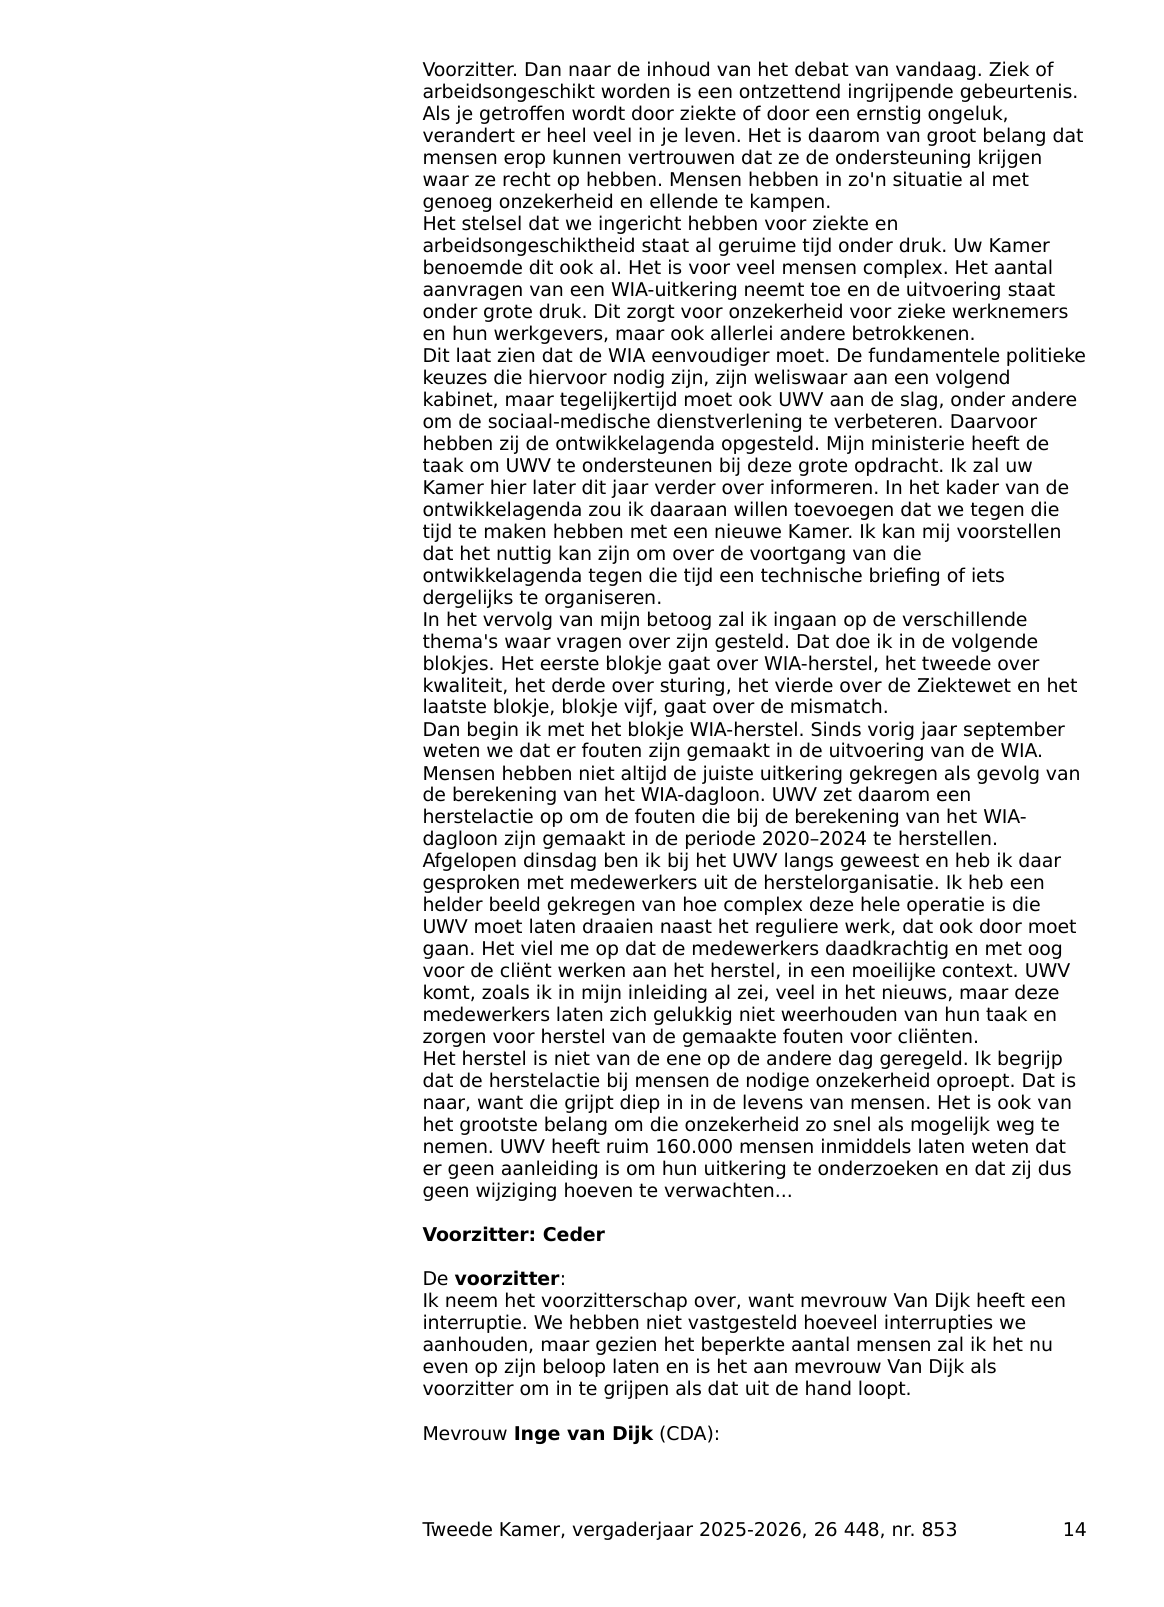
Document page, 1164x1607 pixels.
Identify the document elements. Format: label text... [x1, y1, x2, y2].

text Dit laat zien dat de WIA eenvoudiger moet. De fundamentele politieke keuzes die hiervoor nodig zijn, zijn weliswaar aan een volgend kabinet, maar tegelijkertijd moet ook UWV aan de slag, onder andere om de sociaal-medische dienstverlening te verbeteren. Daarvoor hebben zij de ontwikkelagenda opgesteld. Mijn ministerie heeft de taak om UWV te ondersteunen bij deze grote opdracht. Ik zal uw Kamer hier later dit jaar verder over informeren. In het kader van de ontwikkelagenda zou ik daaraan willen toevoegen dat we tegen die tijd te maken hebben met een nieuwe Kamer. Ik kan mij voorstellen dat het nuttig kan zijn om over de voortgang van die ontwikkelagenda tegen die tijd een technische briefing of iets dergelijks te organiseren. [422, 345, 1087, 608]
text Ik neem het voorzitterschap over, want mevrouw Van Dijk heeft een interruptie. We hebben niet vastgesteld hoeveel interrupties we aanhouden, maar gezien het beperkte aantal mensen zal ik het nu even op zijn beloop laten en is het aan mevrouw Van Dijk als voorzitter om in te grijpen als dat uit de hand loopt. [422, 1290, 1087, 1400]
text Het stelsel dat we ingericht hebben voor ziekte en arbeidsongeschiktheid staat al geruime tijd onder druk. Uw Kamer benoemde dit ook al. Het is voor veel mensen complex. Het aantal aanvragen van een WIA-uitkering neemt toe en de uitvoering staat onder grote druk. Dit zorgt voor onzekerheid voor zieke werknemers en hun werkgevers, maar ook allerlei andere betrokkenen. [422, 213, 1087, 345]
text Dan begin ik met het blokje WIA-herstel. Sinds vorig jaar september weten we dat er fouten zijn gemaakt in de uitvoering van de WIA. Mensen hebben niet altijd de juiste uitkering gekregen als gevolg van de berekening van het WIA-dagloon. UWV zet daarom een herstelactie op om de fouten die bij de berekening van het WIA-dagloon zijn gemaakt in de periode 2020–2024 te herstellen. Afgelopen dinsdag ben ik bij het UWV langs geweest en heb ik daar gesproken met medewerkers uit de herstelorganisatie. Ik heb een helder beeld gekregen van hoe complex deze hele operatie is die UWV moet laten draaien naast het reguliere werk, dat ook door moet gaan. Het viel me op dat de medewerkers daadkrachtig en met oog voor de cliënt werken aan het herstel, in een moeilijke context. UWV komt, zoals ik in mijn inleiding al zei, veel in het nieuws, maar deze medewerkers laten zich gelukkig niet weerhouden van hun taak en zorgen voor herstel van de gemaakte fouten voor cliënten. [422, 718, 1087, 1048]
text De voorzitter: [422, 1268, 1087, 1290]
text Het herstel is niet van de ene op de andere dag geregeld. Ik begrijp dat de herstelactie bij mensen de nodige onzekerheid oproept. Dat is naar, want die grijpt diep in in de levens van mensen. Het is ook van het grootste belang om die onzekerheid zo snel als mogelijk weg te nemen. UWV heeft ruim 160.000 mensen inmiddels laten weten dat er geen aanleiding is om hun uitkering te onderzoeken en dat zij dus geen wijziging hoeven te verwachten... [422, 1048, 1087, 1202]
text Mevrouw Inge van Dijk (CDA): [422, 1422, 1087, 1444]
text Voorzitter. Dan naar de inhoud van het debat van vandaag. Ziek of arbeidsongeschikt worden is een ontzettend ingrijpende gebeurtenis. Als je getroffen wordt door ziekte of door een ernstig ongeluk, verandert er heel veel in je leven. Het is daarom van groot belang dat mensen erop kunnen vertrouwen dat ze de ondersteuning krijgen waar ze recht op hebben. Mensen hebben in zo'n situatie al met genoeg onzekerheid en ellende te kampen. [422, 59, 1087, 213]
text In het vervolg van mijn betoog zal ik ingaan op de verschillende thema's waar vragen over zijn gesteld. Dat doe ik in de volgende blokjes. Het eerste blokje gaat over WIA-herstel, het tweede over kwaliteit, het derde over sturing, het vierde over de Ziektewet en het laatste blokje, blokje vijf, gaat over de mismatch. [422, 608, 1087, 718]
subtitle Voorzitter: Ceder [422, 1224, 1087, 1246]
